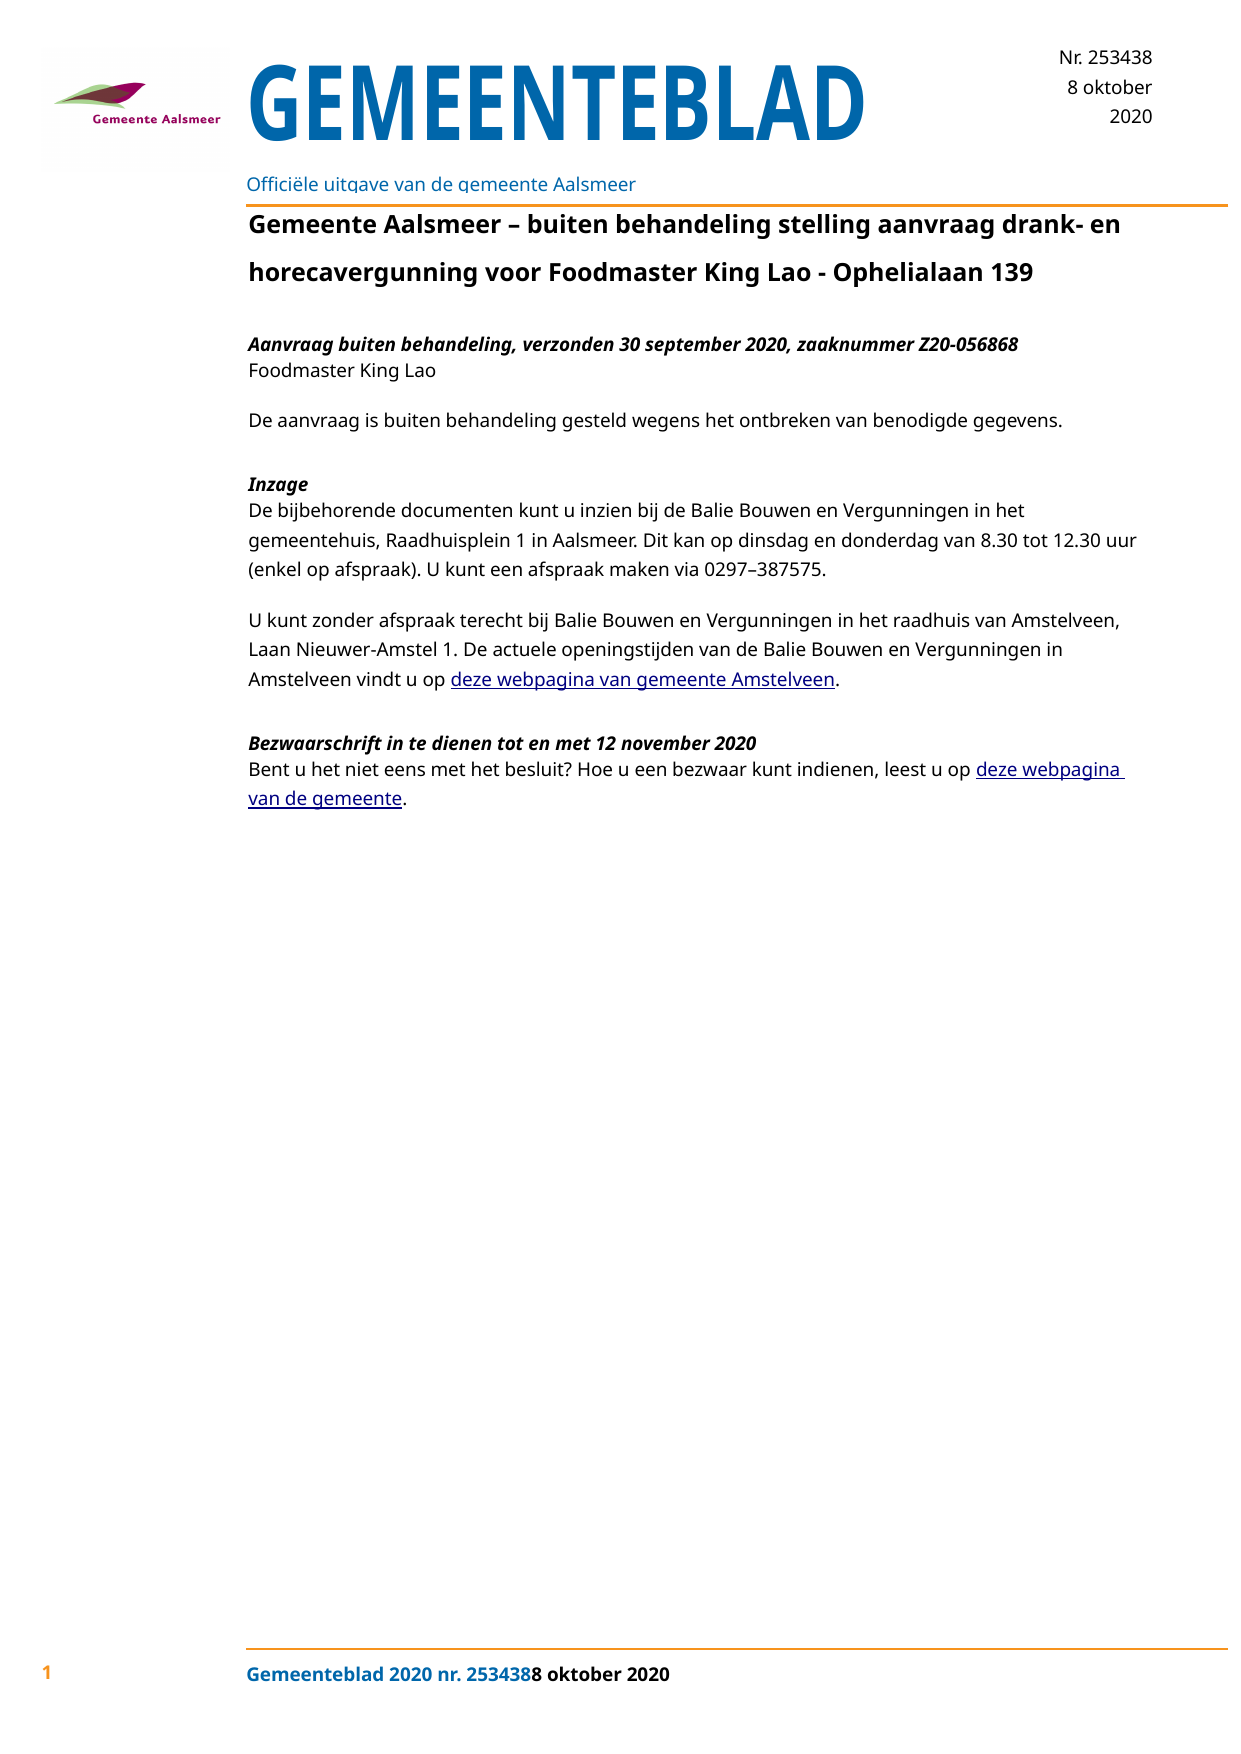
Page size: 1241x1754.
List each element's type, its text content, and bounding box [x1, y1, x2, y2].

text Bezwaarschrift in te dienen tot en met 12 november 2020 [248, 730, 1152, 756]
text Aanvraag buiten behandeling, verzonden 30 september 2020, zaaknummer Z20-056868 [248, 331, 1152, 357]
text De aanvraag is buiten behandeling gesteld wegens het ontbreken van benodigde gegevens. [248, 408, 1152, 433]
text U kunt zonder afspraak terecht bij Balie Bouwen en Vergunningen in het raadhuis van Amstelveen, Laan Nieuwer-Amstel 1. De actuele openingstijden van de Balie Bouwen en Vergunningen in Amstelveen vindt u op deze webpagina van gemeente Amstelveen. [248, 607, 1152, 692]
text Gemeente Aalsmeer – buiten behandeling stelling aanvraag drank- en horecavergunning voor Foodmaster King Lao - Ophelialaan 139 [248, 207, 1152, 288]
text Foodmaster King Lao [248, 357, 1152, 383]
text De bijbehorende documenten kunt u inzien bij de Balie Bouwen en Vergunningen in het gemeentehuis, Raadhuisplein 1 in Aalsmeer. Dit kan op dinsdag en donderdag van 8.30 tot 12.30 uur (enkel op afspraak). U kunt een afspraak maken via 0297–387575. [248, 497, 1152, 582]
text Bent u het niet eens met het besluit? Hoe u een bezwaar kunt indienen, leest u op deze webpagina van de gemeente. [248, 756, 1152, 811]
picture [41, 47, 231, 172]
text Inzage [248, 472, 1152, 497]
